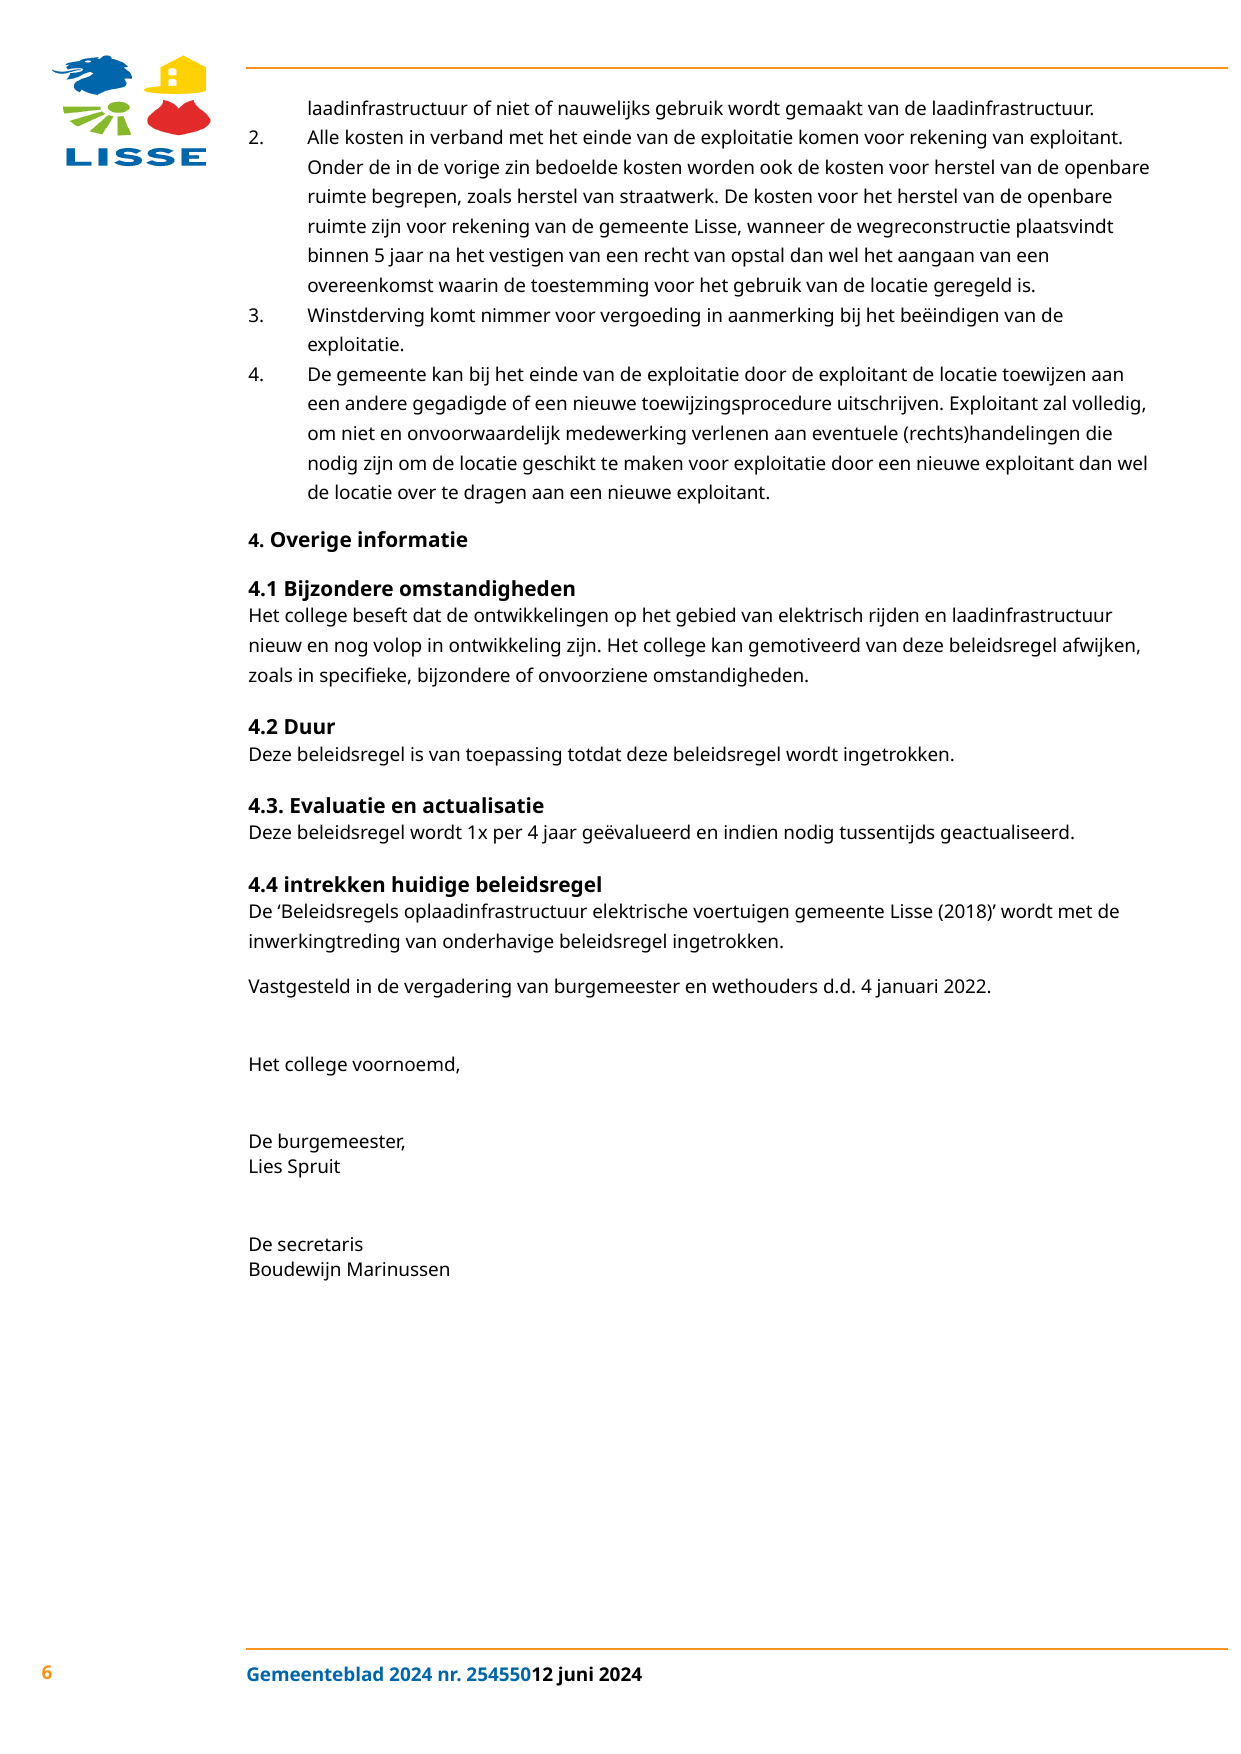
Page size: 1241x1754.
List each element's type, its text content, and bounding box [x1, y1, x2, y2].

list De gemeente kan bij het einde van de exploitatie door de exploitant de locatie toewijzen aan een andere gegadigde of een nieuwe toewijzingsprocedure uitschrijven. Exploitant zal volledig, om niet en onvoorwaardelijk medewerking verlenen aan eventuele (rechts)handelingen die nodig zijn om de locatie geschikt te maken voor exploitatie door een nieuwe exploitant dan wel de locatie over te dragen aan een nieuwe exploitant. [248, 361, 1152, 505]
text Het college beseft dat de ontwikkelingen op het gebied van elektrisch rijden en laadinfrastructuur nieuw en nog volop in ontwikkeling zijn. Het college kan gemotiveerd van deze beleidsregel afwijken, zoals in specifieke, bijzondere of onvoorziene omstandigheden. [248, 603, 1152, 688]
text Deze beleidsregel wordt 1x per 4 jaar geëvalueerd en indien nodig tussentijds geactualiseerd. [248, 819, 1152, 845]
text De secretaris [248, 1231, 1152, 1257]
text Het college voornoemd, [248, 1051, 1152, 1077]
text Deze beleidsregel is van toepassing totdat deze beleidsregel wordt ingetrokken. [248, 741, 1152, 766]
text De ‘Beleidsregels oplaadinfrastructuur elektrische voertuigen gemeente Lisse (2018)’ wordt met de inwerkingtreding van onderhavige beleidsregel ingetrokken. [248, 898, 1152, 954]
picture [41, 47, 231, 172]
text 4.1 Bijzondere omstandigheden [248, 574, 1152, 603]
list laadinfrastructuur of niet of nauwelijks gebruik wordt gemaakt van de laadinfrastructuur. [248, 95, 1152, 121]
text 4. Overige informatie [248, 525, 1152, 553]
list Alle kosten in verband met het einde van de exploitatie komen voor rekening van exploitant. Onder de in de vorige zin bedoelde kosten worden ook de kosten voor herstel van de openbare ruimte begrepen, zoals herstel van straatwerk. De kosten voor het herstel van de openbare ruimte zijn voor rekening van de gemeente Lisse, wanneer de wegreconstructie plaatsvindt binnen 5 jaar na het vestigen van een recht van opstal dan wel het aangaan van een overeenkomst waarin de toestemming voor het gebruik van de locatie geregeld is. [248, 124, 1152, 298]
text Vastgesteld in de vergadering van burgemeester en wethouders d.d. 4 januari 2022. [248, 974, 1152, 999]
text 4.4 intrekken huidige beleidsregel [248, 870, 1152, 898]
text Boudewijn Marinussen [248, 1257, 1152, 1282]
text 4.3. Evaluatie en actualisatie [248, 791, 1152, 819]
list Winstderving komt nimmer voor vergoeding in aanmerking bij het beëindigen van de exploitatie. [248, 302, 1152, 357]
text Lies Spruit [248, 1154, 1152, 1179]
text 4.2 Duur [248, 712, 1152, 741]
text De burgemeester, [248, 1128, 1152, 1154]
